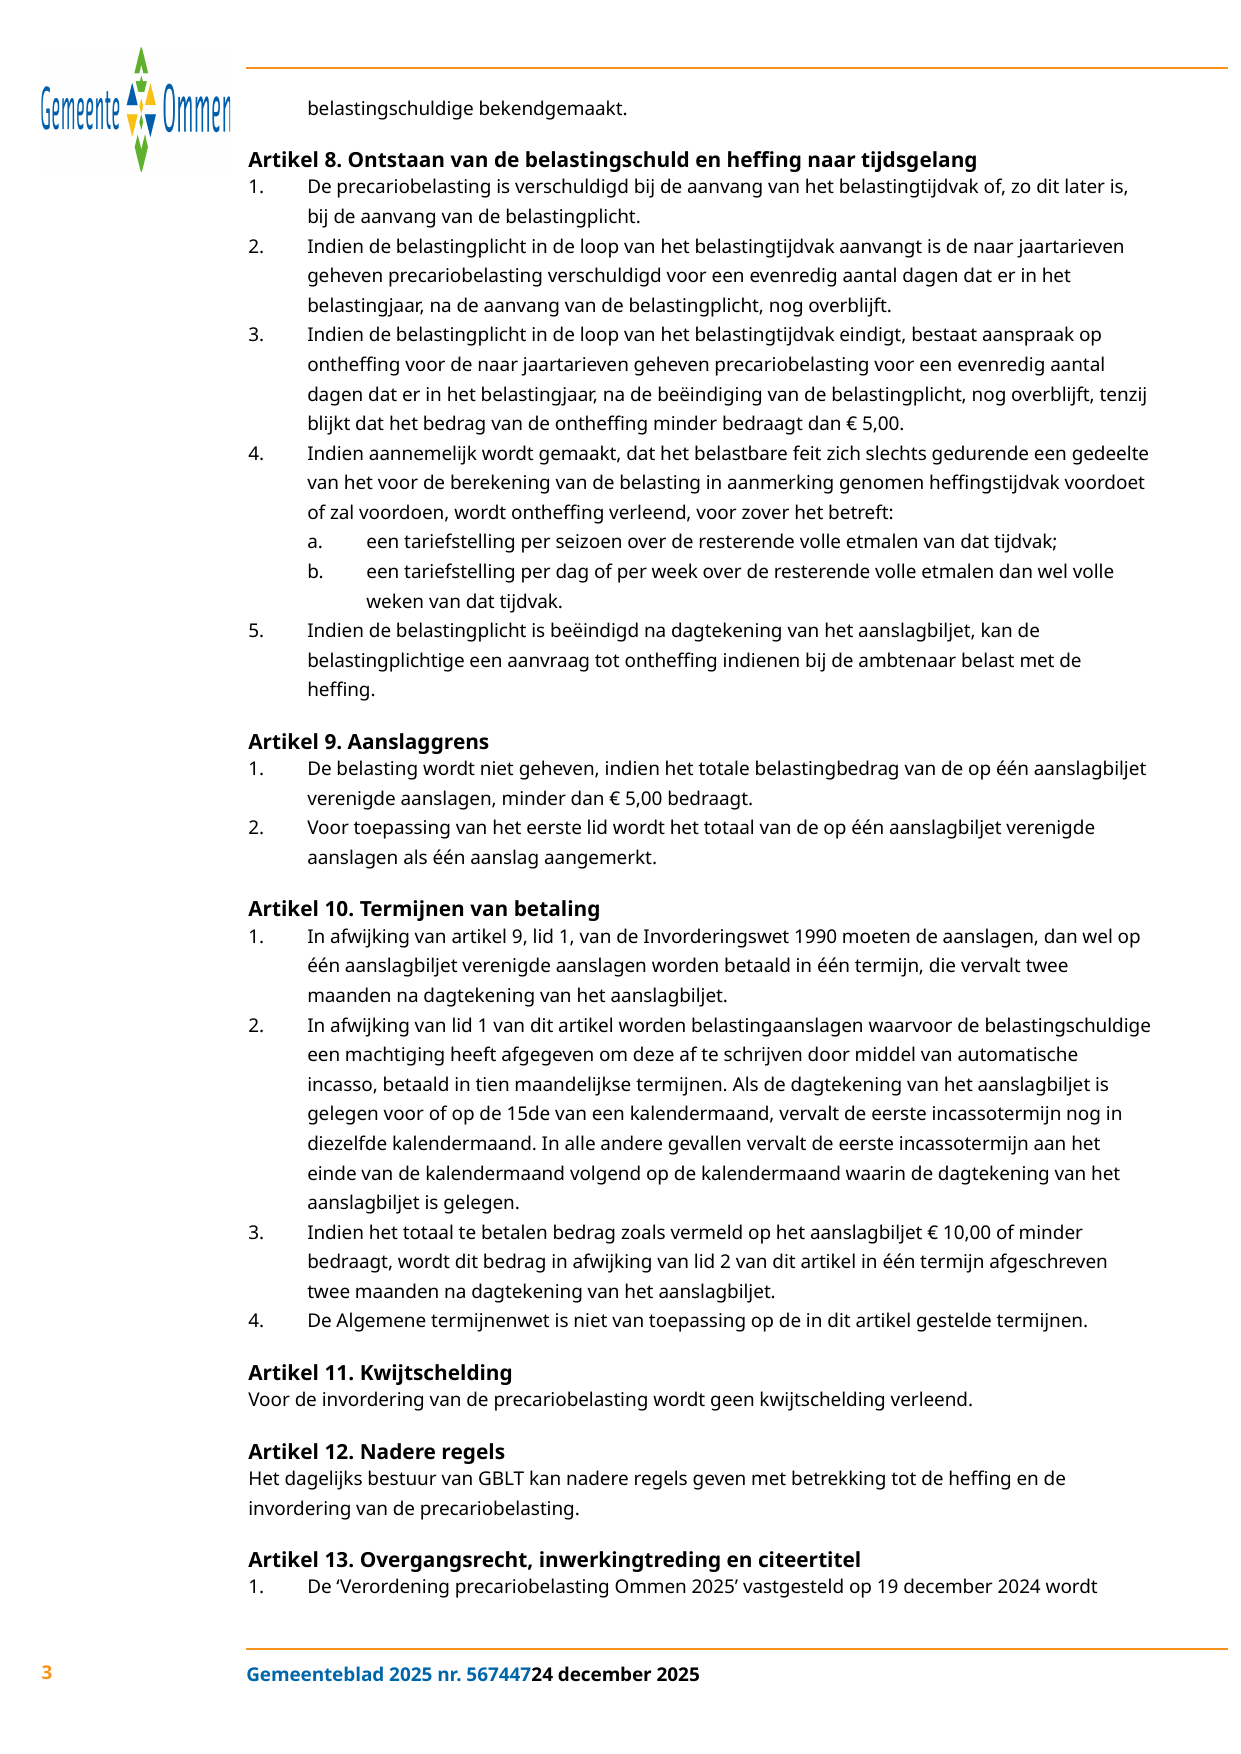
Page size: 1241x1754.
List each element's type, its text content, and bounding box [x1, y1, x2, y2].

text Artikel 11. Kwijtschelding [248, 1358, 1152, 1386]
list De belasting wordt niet geheven, indien het totale belastingbedrag van de op één aanslagbiljet verenigde aanslagen, minder dan € 5,00 bedraagt. [248, 755, 1152, 811]
list een tariefstelling per seizoen over de resterende volle etmalen van dat tijdvak; [307, 529, 1152, 554]
text Artikel 10. Termijnen van betaling [248, 894, 1152, 923]
list De precariobelasting is verschuldigd bij de aanvang van het belastingtijdvak of, zo dit later is, bij de aanvang van de belastingplicht. [248, 174, 1152, 229]
list Indien de belastingplicht in de loop van het belastingtijdvak aanvangt is de naar jaartarieven geheven precariobelasting verschuldigd voor een evenredig aantal dagen dat er in het belastingjaar, na de aanvang van de belastingplicht, nog overblijft. [248, 233, 1152, 318]
text Voor de invordering van de precariobelasting wordt geen kwijtschelding verleend. [248, 1386, 1152, 1412]
list Indien de belastingplicht is beëindigd na dagtekening van het aanslagbiljet, kan de belastingplichtige een aanvraag tot ontheffing indienen bij de ambtenaar belast met de heffing. [248, 617, 1152, 702]
text Artikel 12. Nadere regels [248, 1437, 1152, 1465]
text Artikel 13. Overgangsrecht, inwerkingtreding en citeertitel [248, 1545, 1152, 1574]
list Indien de belastingplicht in de loop van het belastingtijdvak eindigt, bestaat aanspraak op ontheffing voor de naar jaartarieven geheven precariobelasting voor een evenredig aantal dagen dat er in het belastingjaar, na de beëindiging van de belastingplicht, nog overblijft, tenzij blijkt dat het bedrag van de ontheffing minder bedraagt dan € 5,00. [248, 322, 1152, 436]
text Artikel 8. Ontstaan van de belastingschuld en heffing naar tijdsgelang [248, 145, 1152, 174]
list In afwijking van artikel 9, lid 1, van de Invorderingswet 1990 moeten de aanslagen, dan wel op één aanslagbiljet verenigde aanslagen worden betaald in één termijn, die vervalt twee maanden na dagtekening van het aanslagbiljet. [248, 923, 1152, 1008]
list een tariefstelling per dag of per week over de resterende volle etmalen dan wel volle weken van dat tijdvak. [307, 558, 1152, 613]
list Indien aannemelijk wordt gemaakt, dat het belastbare feit zich slechts gedurende een gedeelte van het voor de berekening van de belasting in aanmerking genomen heffingstijdvak voordoet of zal voordoen, wordt ontheffing verleend, voor zover het betreft: [248, 440, 1152, 525]
list De Algemene termijnenwet is niet van toepassing op de in dit artikel gestelde termijnen. [248, 1308, 1152, 1333]
list De ‘Verordening precariobelasting Ommen 2025’ vastgesteld op 19 december 2024 wordt [248, 1574, 1152, 1599]
list belastingschuldige bekendgemaakt. [248, 95, 1152, 121]
list Voor toepassing van het eerste lid wordt het totaal van de op één aanslagbiljet verenigde aanslagen als één aanslag aangemerkt. [248, 814, 1152, 870]
text Het dagelijks bestuur van GBLT kan nadere regels geven met betrekking tot de heffing en de invordering van de precariobelasting. [248, 1465, 1152, 1521]
list Indien het totaal te betalen bedrag zoals vermeld op het aanslagbiljet € 10,00 of minder bedraagt, wordt dit bedrag in afwijking van lid 2 van dit artikel in één termijn afgeschreven twee maanden na dagtekening van het aanslagbiljet. [248, 1219, 1152, 1304]
text Artikel 9. Aanslaggrens [248, 727, 1152, 755]
list In afwijking van lid 1 van dit artikel worden belastingaanslagen waarvoor de belastingschuldige een machtiging heeft afgegeven om deze af te schrijven door middel van automatische incasso, betaald in tien maandelijkse termijnen. Als de dagtekening van het aanslagbiljet is gelegen voor of op de 15de van een kalendermaand, vervalt de eerste incassotermijn nog in diezelfde kalendermaand. In alle andere gevallen vervalt de eerste incassotermijn aan het einde van de kalendermaand volgend op de kalendermaand waarin de dagtekening van het aanslagbiljet is gelegen. [248, 1012, 1152, 1215]
picture [41, 47, 231, 172]
